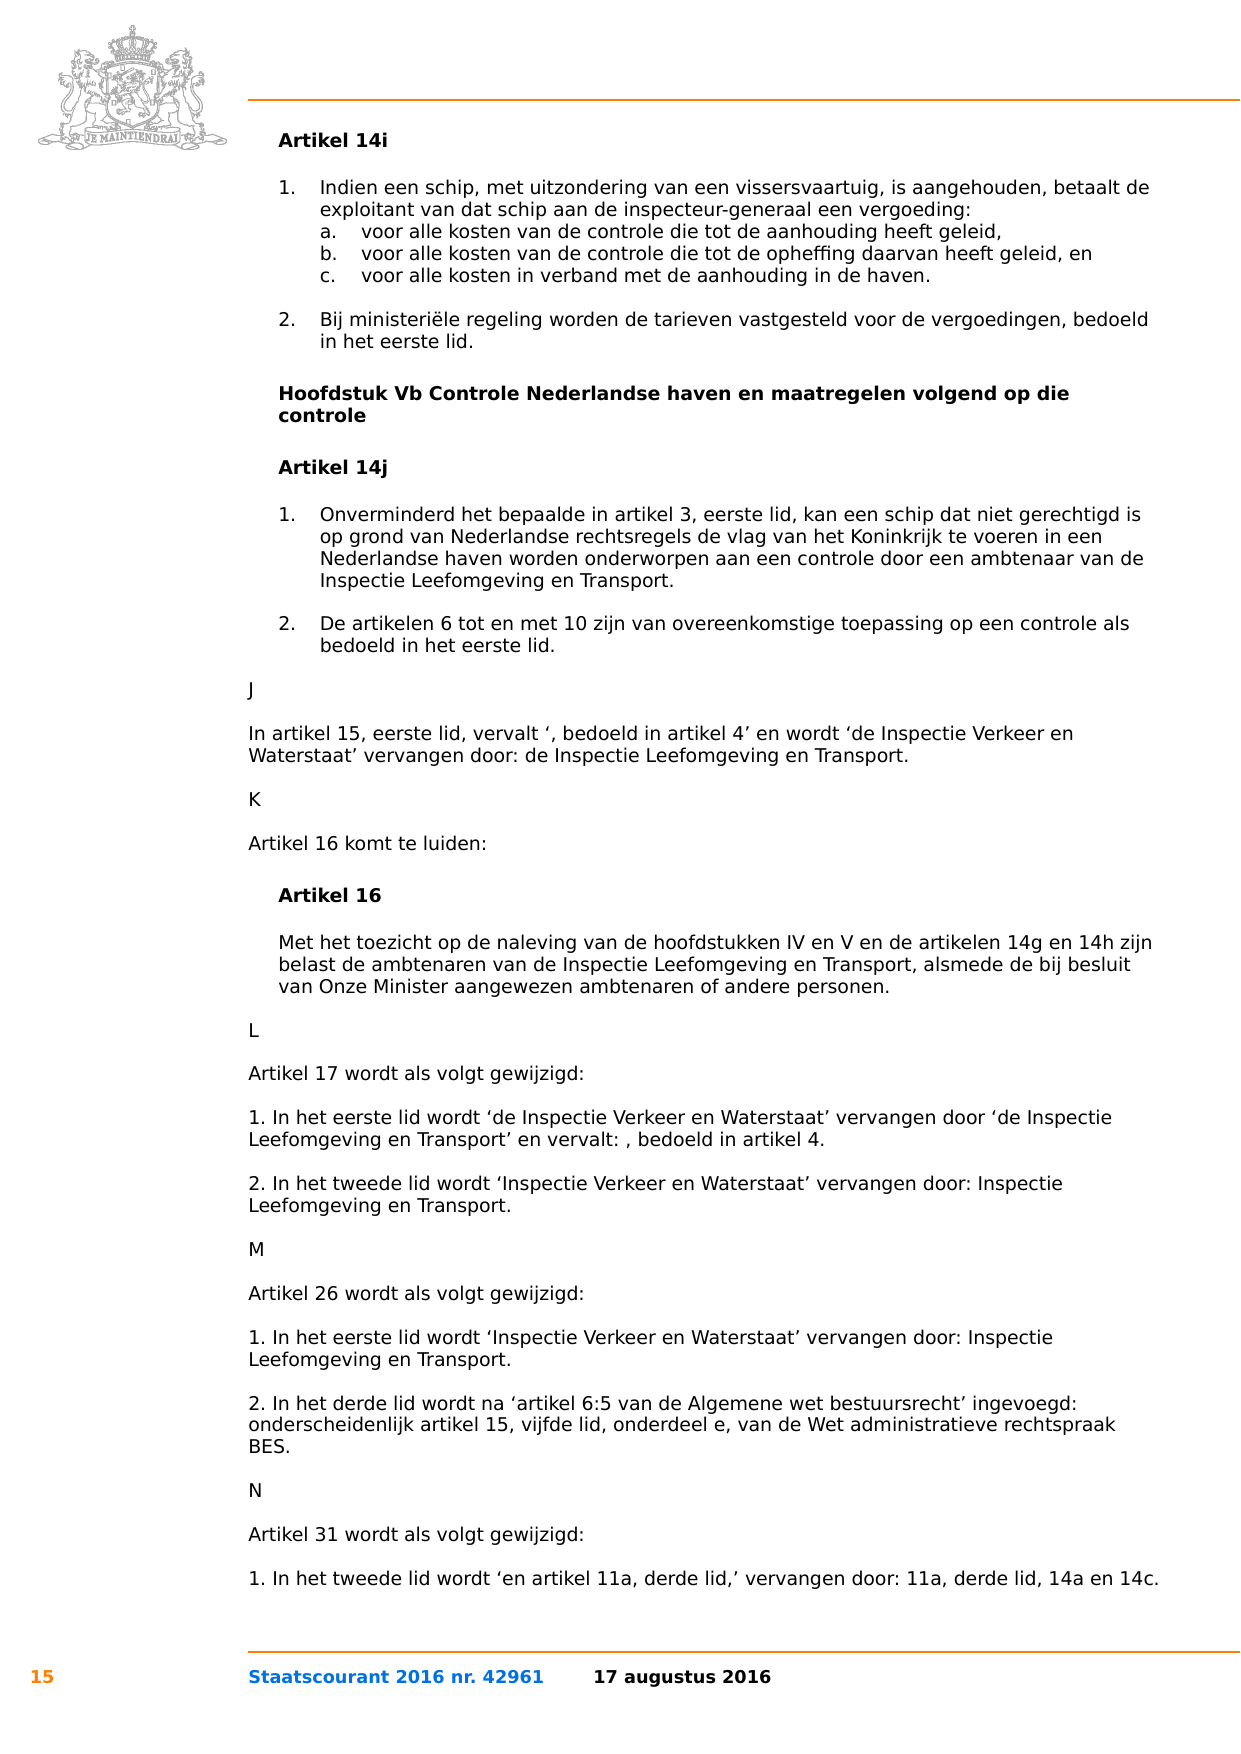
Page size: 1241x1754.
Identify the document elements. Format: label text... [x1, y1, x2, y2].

text N [248, 1480, 1163, 1502]
picture [38, 25, 227, 150]
text M [248, 1239, 1163, 1261]
text 2. In het derde lid wordt na ‘artikel 6:5 van de Algemene wet bestuursrecht’ ingevoegd: onderscheidenlijk artikel 15, vijfde lid, onderdeel e, van de Wet administratieve rechtspraak BES. [248, 1392, 1163, 1458]
text J [248, 679, 1163, 701]
text 2. Bij ministeriële regeling worden de tarieven vastgesteld voor de vergoedingen, bedoeld in het eerste lid. [278, 309, 1163, 353]
subtitle Artikel 14i [278, 130, 1163, 152]
text 1. In het eerste lid wordt ‘Inspectie Verkeer en Waterstaat’ vervangen door: Inspectie Leefomgeving en Transport. [248, 1327, 1163, 1371]
text Artikel 26 wordt als volgt gewijzigd: [248, 1283, 1163, 1305]
subtitle Artikel 14j [278, 457, 1163, 478]
text a. voor alle kosten van de controle die tot de aanhouding heeft geleid, [319, 221, 1163, 243]
text Artikel 16 komt te luiden: [248, 833, 1163, 855]
text 1. Onverminderd het bepaalde in artikel 3, eerste lid, kan een schip dat niet gerechtigd is op grond van Nederlandse rechtsregels de vlag van het Koninkrijk te voeren in een Nederlandse haven worden onderworpen aan een controle door een ambtenaar van de Inspectie Leefomgeving en Transport. [278, 503, 1163, 591]
text Met het toezicht op de naleving van de hoofdstukken IV en V en de artikelen 14g en 14h zijn belast de ambtenaren van de Inspectie Leefomgeving en Transport, alsmede de bij besluit van Onze Minister aangewezen ambtenaren of andere personen. [278, 932, 1163, 998]
text Artikel 17 wordt als volgt gewijzigd: [248, 1063, 1163, 1085]
subtitle Hoofdstuk Vb Controle Nederlandse haven en maatregelen volgend op die controle [278, 383, 1163, 427]
text 1. In het tweede lid wordt ‘en artikel 11a, derde lid,’ vervangen door: 11a, derde lid, 14a en 14c. [248, 1568, 1163, 1590]
text c. voor alle kosten in verband met de aanhouding in de haven. [319, 265, 1163, 287]
text 1. Indien een schip, met uitzondering van een vissersvaartuig, is aangehouden, betaalt de exploitant van dat schip aan de inspecteur-generaal een vergoeding: [278, 177, 1163, 221]
text Artikel 31 wordt als volgt gewijzigd: [248, 1524, 1163, 1546]
text 1. In het eerste lid wordt ‘de Inspectie Verkeer en Waterstaat’ vervangen door ‘de Inspectie Leefomgeving en Transport’ en vervalt: , bedoeld in artikel 4. [248, 1107, 1163, 1151]
text 2. In het tweede lid wordt ‘Inspectie Verkeer en Waterstaat’ vervangen door: Inspectie Leefomgeving en Transport. [248, 1173, 1163, 1217]
subtitle Artikel 16 [278, 885, 1163, 907]
text L [248, 1019, 1163, 1041]
text K [248, 789, 1163, 811]
text In artikel 15, eerste lid, vervalt ‘, bedoeld in artikel 4’ en wordt ‘de Inspectie Verkeer en Waterstaat’ vervangen door: de Inspectie Leefomgeving en Transport. [248, 723, 1163, 767]
text b. voor alle kosten van de controle die tot de opheffing daarvan heeft geleid, en [319, 243, 1163, 265]
text 2. De artikelen 6 tot en met 10 zijn van overeenkomstige toepassing op een controle als bedoeld in het eerste lid. [278, 613, 1163, 657]
